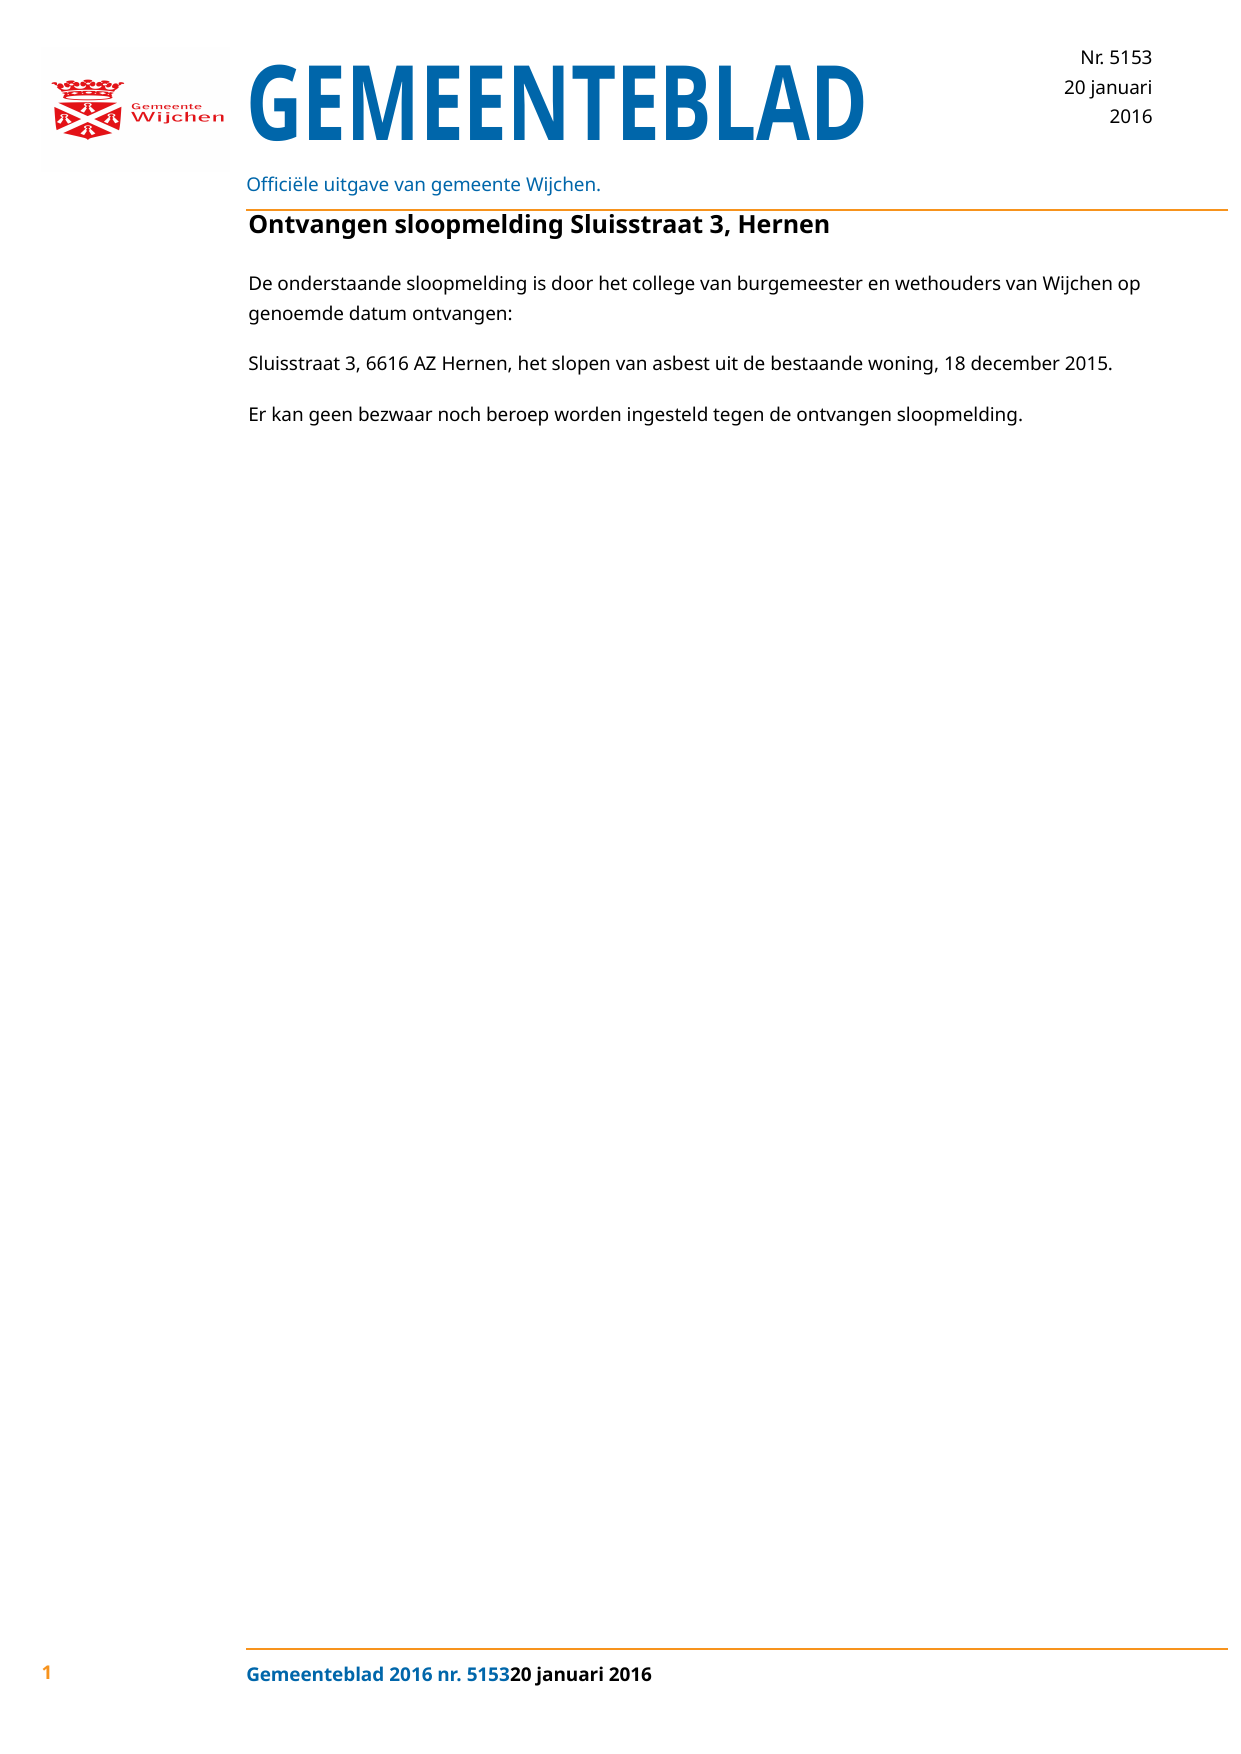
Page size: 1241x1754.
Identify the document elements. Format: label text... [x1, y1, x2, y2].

text De onderstaande sloopmelding is door het college van burgemeester en wethouders van Wijchen op genoemde datum ontvangen: [248, 270, 1152, 326]
text Er kan geen bezwaar noch beroep worden ingesteld tegen de ontvangen sloopmelding. [248, 401, 1152, 426]
picture [41, 47, 231, 172]
text Ontvangen sloopmelding Sluisstraat 3, Hernen [248, 211, 1152, 241]
text Sluisstraat 3, 6616 AZ Hernen, het slopen van asbest uit de bestaande woning, 18 december 2015. [248, 350, 1152, 376]
